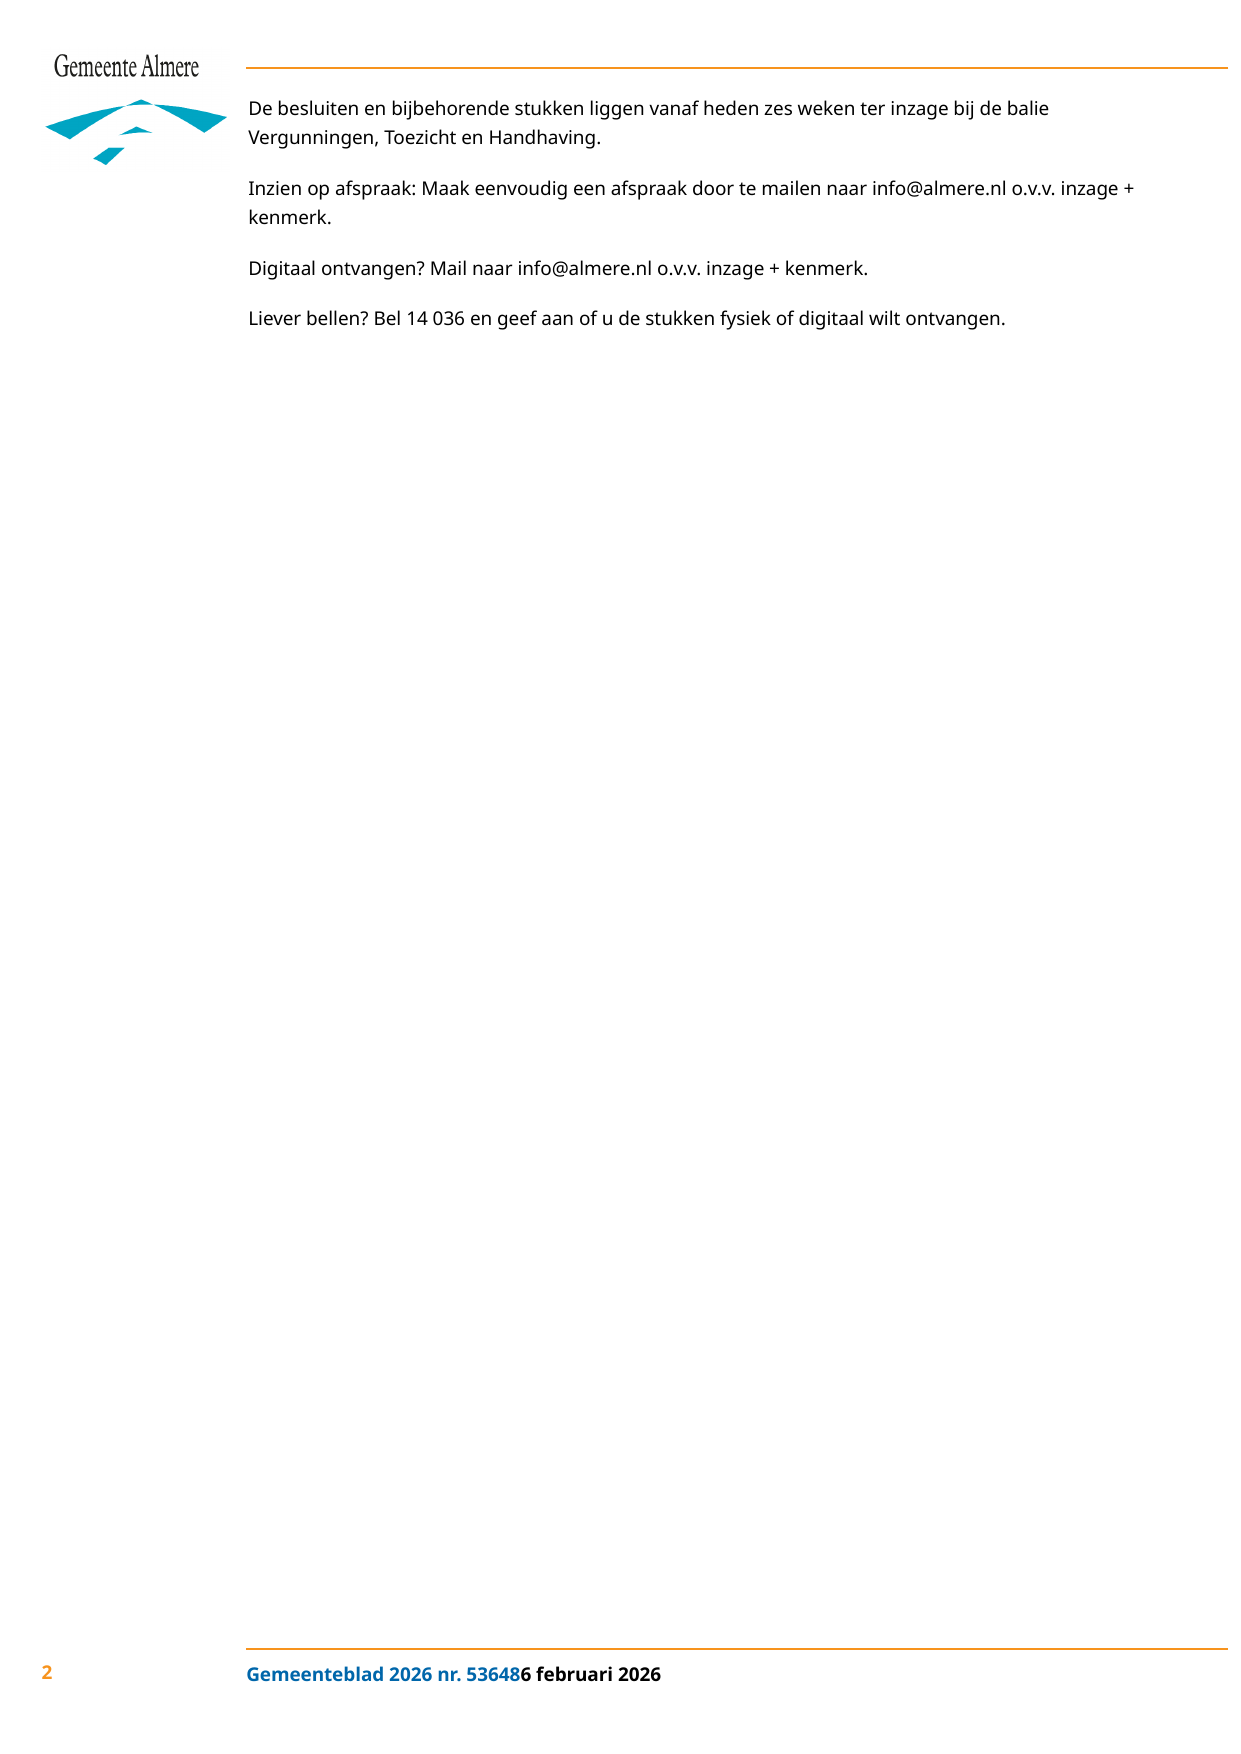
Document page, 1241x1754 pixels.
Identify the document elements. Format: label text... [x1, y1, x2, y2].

text Liever bellen? Bel 14 036 en geef aan of u de stukken fysiek of digitaal wilt ontvangen. [248, 305, 1152, 331]
text Inzien op afspraak: Maak eenvoudig een afspraak door te mailen naar info@almere.nl o.v.v. inzage + kenmerk. [248, 175, 1152, 230]
picture [41, 47, 231, 172]
text De besluiten en bijbehorende stukken liggen vanaf heden zes weken ter inzage bij de balie Vergunningen, Toezicht en Handhaving. [248, 95, 1152, 150]
text Digitaal ontvangen? Mail naar info@almere.nl o.v.v. inzage + kenmerk. [248, 255, 1152, 281]
